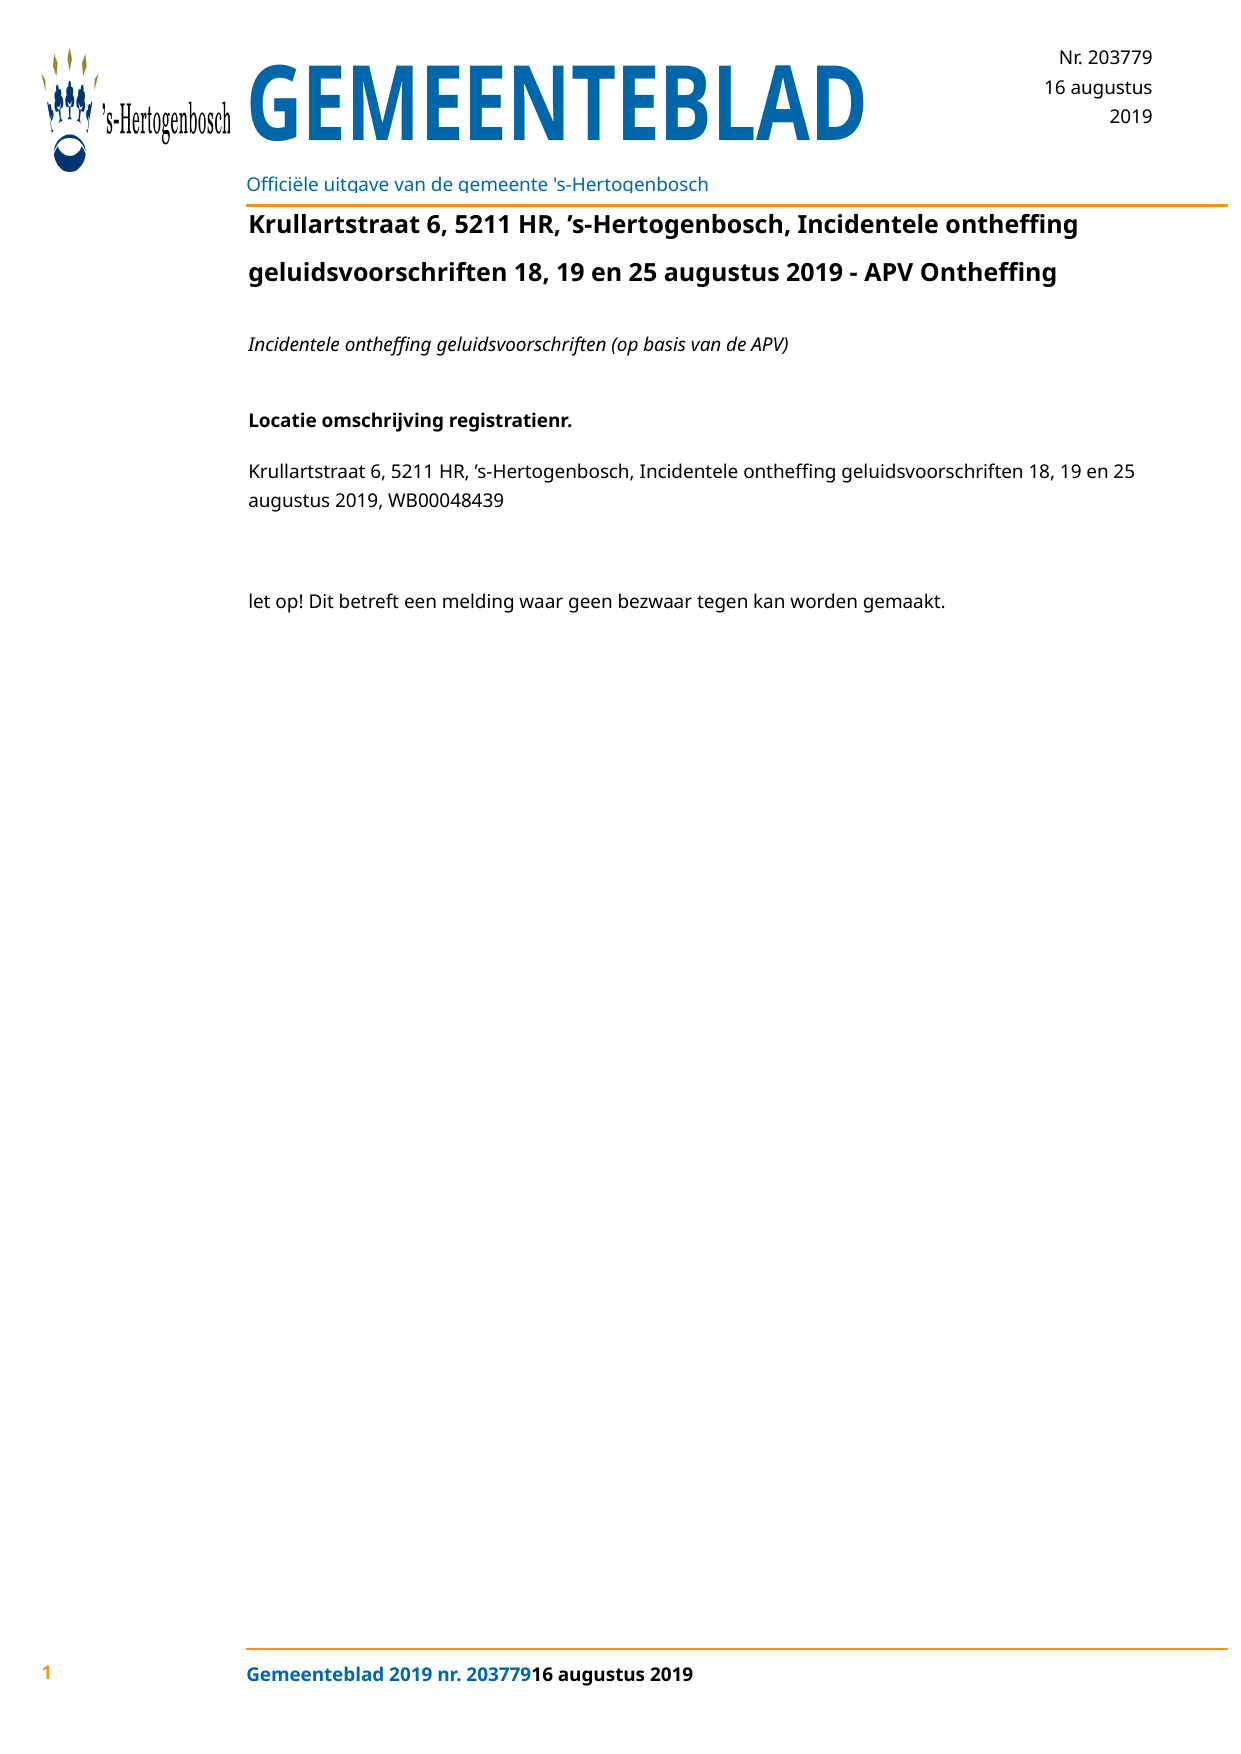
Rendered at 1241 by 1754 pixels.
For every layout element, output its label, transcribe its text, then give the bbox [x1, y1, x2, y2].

text Krullartstraat 6, 5211 HR, ’s-Hertogenbosch, Incidentele ontheffing geluidsvoorschriften 18, 19 en 25 augustus 2019 - APV Ontheffing [248, 207, 1152, 288]
text Krullartstraat 6, 5211 HR, ’s-Hertogenbosch, Incidentele ontheffing geluidsvoorschriften 18, 19 en 25 augustus 2019, WB00048439 [248, 458, 1152, 513]
text Incidentele ontheffing geluidsvoorschriften (op basis van de APV) [248, 331, 1152, 357]
text let op! Dit betreft een melding waar geen bezwaar tegen kan worden gemaakt. [248, 588, 1152, 614]
picture [41, 47, 231, 172]
text Locatie omschrijving registratienr. [248, 408, 1152, 433]
